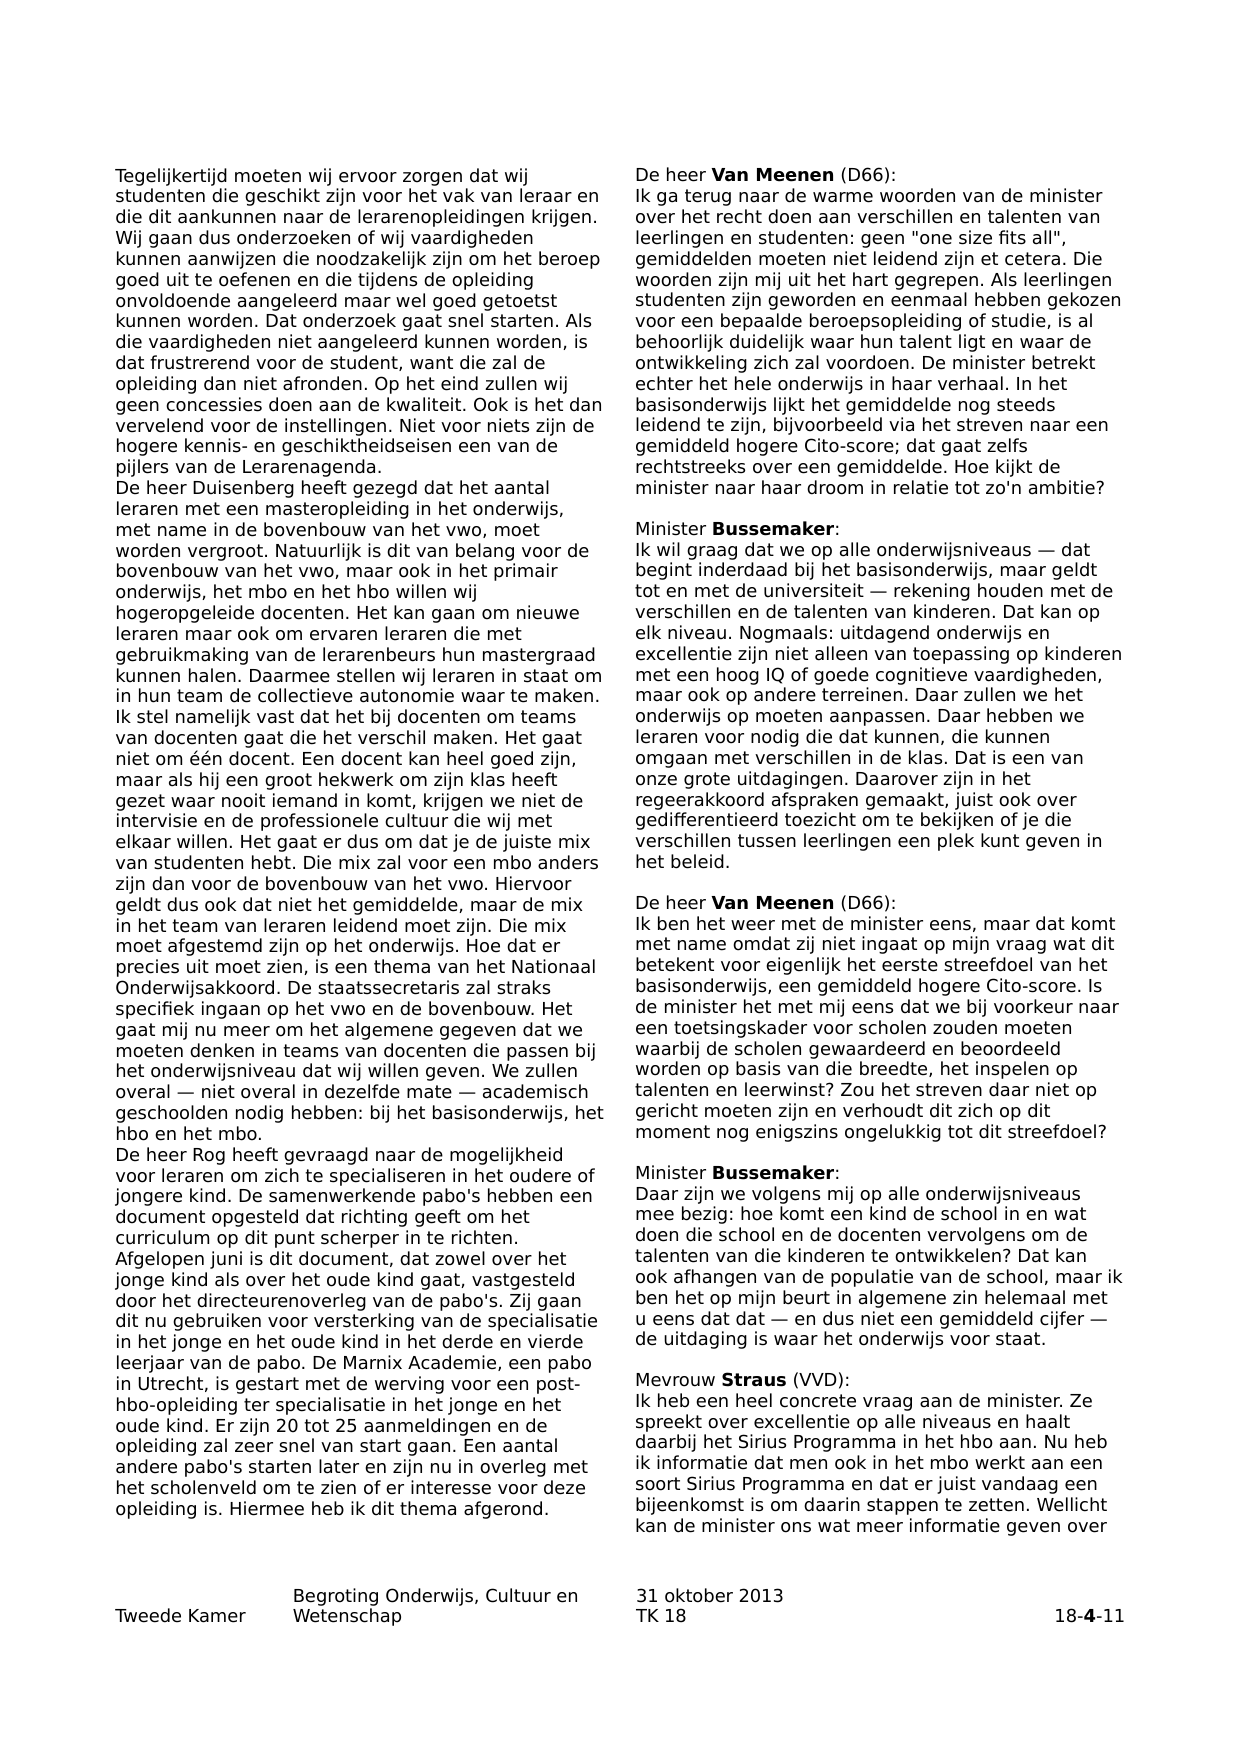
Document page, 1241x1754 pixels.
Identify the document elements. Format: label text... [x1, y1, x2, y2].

text De heer Van Meenen (D66): [635, 165, 1125, 186]
text De heer Van Meenen (D66): [635, 893, 1125, 913]
text Ik ga terug naar de warme woorden van de minister over het recht doen aan verschillen en talenten van leerlingen en studenten: geen "one size fits all", gemiddelden moeten niet leidend zijn et cetera. Die woorden zijn mij uit het hart gegrepen. Als leerlingen studenten zijn geworden en eenmaal hebben gekozen voor een bepaalde beroepsopleiding of studie, is al behoorlijk duidelijk waar hun talent ligt en waar de ontwikkeling zich zal voordoen. De minister betrekt echter het hele onderwijs in haar verhaal. In het basisonderwijs lijkt het gemiddelde nog steeds leidend te zijn, bijvoorbeeld via het streven naar een gemiddeld hogere Cito-score; dat gaat zelfs rechtstreeks over een gemiddelde. Hoe kijkt de minister naar haar droom in relatie tot zo'n ambitie? [635, 186, 1125, 498]
text Mevrouw Straus (VVD): [635, 1370, 1125, 1391]
text Ik wil graag dat we op alle onderwijsniveaus — dat begint inderdaad bij het basisonderwijs, maar geldt tot en met de universiteit — rekening houden met de verschillen en de talenten van kinderen. Dat kan op elk niveau. Nogmaals: uitdagend onderwijs en excellentie zijn niet alleen van toepassing op kinderen met een hoog IQ of goede cognitieve vaardigheden, maar ook op andere terreinen. Daar zullen we het onderwijs op moeten aanpassen. Daar hebben we leraren voor nodig die dat kunnen, die kunnen omgaan met verschillen in de klas. Dat is een van onze grote uitdagingen. Daarover zijn in het regeerakkoord afspraken gemaakt, juist ook over gedifferentieerd toezicht om te bekijken of je die verschillen tussen leerlingen een plek kunt geven in het beleid. [635, 539, 1125, 873]
text Minister Bussemaker: [635, 518, 1125, 539]
text Minister Bussemaker: [635, 1162, 1125, 1183]
text Tegelijkertijd moeten wij ervoor zorgen dat wij studenten die geschikt zijn voor het vak van leraar en die dit aankunnen naar de lerarenopleidingen krijgen. Wij gaan dus onderzoeken of wij vaardigheden kunnen aanwijzen die noodzakelijk zijn om het beroep goed uit te oefenen en die tijdens de opleiding onvoldoende aangeleerd maar wel goed getoetst kunnen worden. Dat onderzoek gaat snel starten. Als die vaardigheden niet aangeleerd kunnen worden, is dat frustrerend voor de student, want die zal de opleiding dan niet afronden. Op het eind zullen wij geen concessies doen aan de kwaliteit. Ook is het dan vervelend voor de instellingen. Niet voor niets zijn de hogere kennis- en geschiktheidseisen een van de pijlers van de Lerarenagenda. [115, 165, 605, 478]
text Ik ben het weer met de minister eens, maar dat komt met name omdat zij niet ingaat op mijn vraag wat dit betekent voor eigenlijk het eerste streefdoel van het basisonderwijs, een gemiddeld hogere Cito-score. Is de minister het met mij eens dat we bij voorkeur naar een toetsingskader voor scholen zouden moeten waarbij de scholen gewaardeerd en beoordeeld worden op basis van die breedte, het inspelen op talenten en leerwinst? Zou het streven daar niet op gericht moeten zijn en verhoudt dit zich op dit moment nog enigszins ongelukkig tot dit streefdoel? [635, 913, 1125, 1142]
text De heer Rog heeft gevraagd naar de mogelijkheid voor leraren om zich te specialiseren in het oudere of jongere kind. De samenwerkende pabo's hebben een document opgesteld dat richting geeft om het curriculum op dit punt scherper in te richten. Afgelopen juni is dit document, dat zowel over het jonge kind als over het oude kind gaat, vastgesteld door het directeurenoverleg van de pabo's. Zij gaan dit nu gebruiken voor versterking van de specialisatie in het jonge en het oude kind in het derde en vierde leerjaar van de pabo. De Marnix Academie, een pabo in Utrecht, is gestart met de werving voor een post-hbo-opleiding ter specialisatie in het jonge en het oude kind. Er zijn 20 tot 25 aanmeldingen en de opleiding zal zeer snel van start gaan. Een aantal andere pabo's starten later en zijn nu in overleg met het scholenveld om te zien of er interesse voor deze opleiding is. Hiermee heb ik dit thema afgerond. [115, 1144, 605, 1519]
text Daar zijn we volgens mij op alle onderwijsniveaus mee bezig: hoe komt een kind de school in en wat doen die school en de docenten vervolgens om de talenten van die kinderen te ontwikkelen? Dat kan ook afhangen van de populatie van de school, maar ik ben het op mijn beurt in algemene zin helemaal met u eens dat dat — en dus niet een gemiddeld cijfer — de uitdaging is waar het onderwijs voor staat. [635, 1183, 1125, 1350]
text De heer Duisenberg heeft gezegd dat het aantal leraren met een masteropleiding in het onderwijs, met name in de bovenbouw van het vwo, moet worden vergroot. Natuurlijk is dit van belang voor de bovenbouw van het vwo, maar ook in het primair onderwijs, het mbo en het hbo willen wij hogeropgeleide docenten. Het kan gaan om nieuwe leraren maar ook om ervaren leraren die met gebruikmaking van de lerarenbeurs hun mastergraad kunnen halen. Daarmee stellen wij leraren in staat om in hun team de collectieve autonomie waar te maken. Ik stel namelijk vast dat het bij docenten om teams van docenten gaat die het verschil maken. Het gaat niet om één docent. Een docent kan heel goed zijn, maar als hij een groot hekwerk om zijn klas heeft gezet waar nooit iemand in komt, krijgen we niet de intervisie en de professionele cultuur die wij met elkaar willen. Het gaat er dus om dat je de juiste mix van studenten hebt. Die mix zal voor een mbo anders zijn dan voor de bovenbouw van het vwo. Hiervoor geldt dus ook dat niet het gemiddelde, maar de mix in het team van leraren leidend moet zijn. Die mix moet afgestemd zijn op het onderwijs. Hoe dat er precies uit moet zien, is een thema van het Nationaal Onderwijsakkoord. De staatssecretaris zal straks specifiek ingaan op het vwo en de bovenbouw. Het gaat mij nu meer om het algemene gegeven dat we moeten denken in teams van docenten die passen bij het onderwijsniveau dat wij willen geven. We zullen overal — niet overal in dezelfde mate — academisch geschoolden nodig hebben: bij het basisonderwijs, het hbo en het mbo. [115, 478, 605, 1144]
text Ik heb een heel concrete vraag aan de minister. Ze spreekt over excellentie op alle niveaus en haalt daarbij het Sirius Programma in het hbo aan. Nu heb ik informatie dat men ook in het mbo werkt aan een soort Sirius Programma en dat er juist vandaag een bijeenkomst is om daarin stappen te zetten. Wellicht kan de minister ons wat meer informatie geven over [635, 1391, 1125, 1536]
